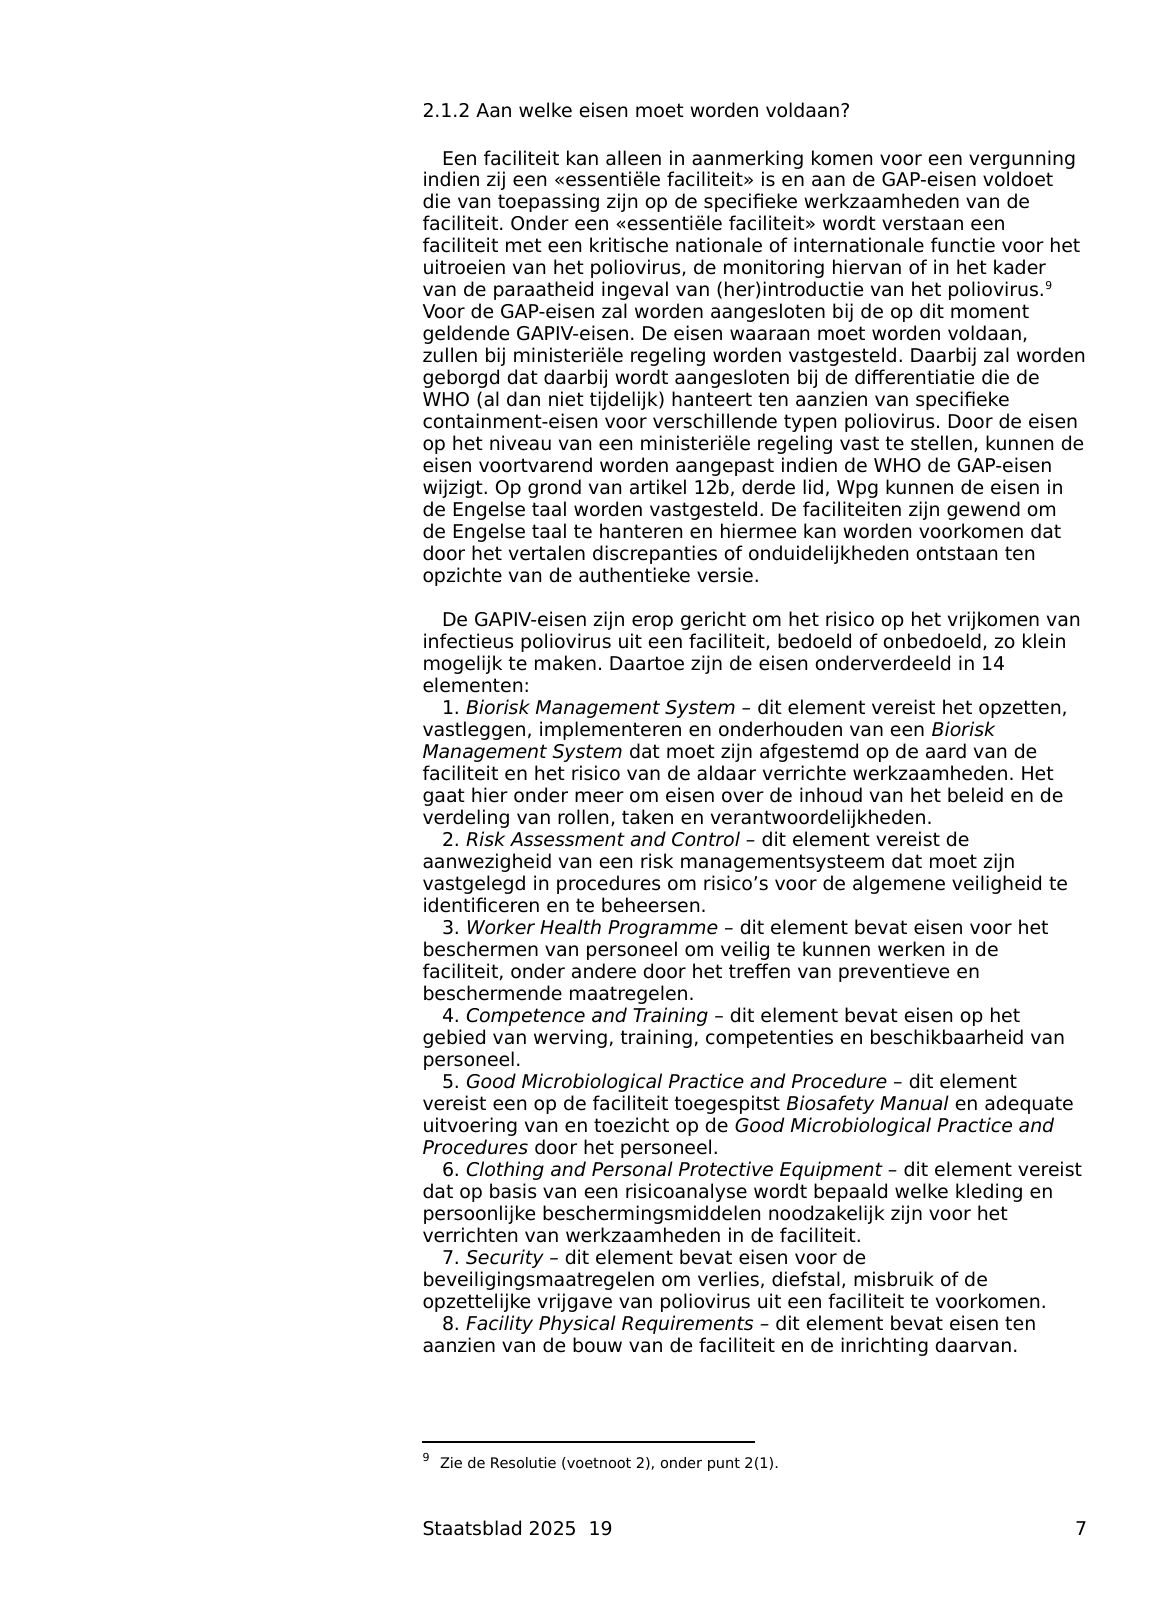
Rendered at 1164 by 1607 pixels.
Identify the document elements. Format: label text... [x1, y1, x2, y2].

text 2. Risk Assessment and Control – dit element vereist de aanwezigheid van een risk managementsysteem dat moet zijn vastgelegd in procedures om risico’s voor de algemene veiligheid te identificeren en te beheersen. [422, 829, 1087, 917]
text De GAPIV-eisen zijn erop gericht om het risico op het vrijkomen van infectieus poliovirus uit een faciliteit, bedoeld of onbedoeld, zo klein mogelijk te maken. Daartoe zijn de eisen onderverdeeld in 14 elementen: [422, 609, 1087, 697]
text 1. Biorisk Management System – dit element vereist het opzetten, vastleggen, implementeren en onderhouden van een Biorisk Management System dat moet zijn afgestemd op de aard van de faciliteit en het risico van de aldaar verrichte werkzaamheden. Het gaat hier onder meer om eisen over de inhoud van het beleid en de verdeling van rollen, taken en verantwoordelijkheden. [422, 697, 1087, 829]
text 6. Clothing and Personal Protective Equipment – dit element vereist dat op basis van een risicoanalyse wordt bepaald welke kleding en persoonlijke beschermingsmiddelen noodzakelijk zijn voor het verrichten van werkzaamheden in de faciliteit. [422, 1159, 1087, 1247]
text Zie de Resolutie (voetnoot 2), onder punt 2(1). [422, 1451, 1087, 1473]
text 3. Worker Health Programme – dit element bevat eisen voor het beschermen van personeel om veilig te kunnen werken in de faciliteit, onder andere door het treffen van preventieve en beschermende maatregelen. [422, 917, 1087, 1005]
text 4. Competence and Training – dit element bevat eisen op het gebied van werving, training, competenties en beschikbaarheid van personeel. [422, 1005, 1087, 1071]
text 8. Facility Physical Requirements – dit element bevat eisen ten aanzien van de bouw van de faciliteit en de inrichting daarvan. [422, 1312, 1087, 1356]
text 7. Security – dit element bevat eisen voor de beveiligingsmaatregelen om verlies, diefstal, misbruik of de opzettelijke vrijgave van poliovirus uit een faciliteit te voorkomen. [422, 1247, 1087, 1312]
text 5. Good Microbiological Practice and Procedure – dit element vereist een op de faciliteit toegespitst Biosafety Manual en adequate uitvoering van en toezicht op de Good Microbiological Practice and Procedures door het personeel. [422, 1071, 1087, 1159]
text Een faciliteit kan alleen in aanmerking komen voor een vergunning indien zij een «essentiële faciliteit» is en aan de GAP-eisen voldoet die van toepassing zijn op de specifieke werkzaamheden van de faciliteit. Onder een «essentiële faciliteit» wordt verstaan een faciliteit met een kritische nationale of internationale functie voor het uitroeien van het poliovirus, de monitoring hiervan of in het kader van de paraatheid ingeval van (her)introductie van het poliovirus. Voor de GAP-eisen zal worden aangesloten bij de op dit moment geldende GAPIV-eisen. De eisen waaraan moet worden voldaan, zullen bij ministeriële regeling worden vastgesteld. Daarbij zal worden geborgd dat daarbij wordt aangesloten bij de differentiatie die de WHO (al dan niet tijdelijk) hanteert ten aanzien van specifieke containment-eisen voor verschillende typen poliovirus. Door de eisen op het niveau van een ministeriële regeling vast te stellen, kunnen de eisen voortvarend worden aangepast indien de WHO de GAP-eisen wijzigt. Op grond van artikel 12b, derde lid, Wpg kunnen de eisen in de Engelse taal worden vastgesteld. De faciliteiten zijn gewend om de Engelse taal te hanteren en hiermee kan worden voorkomen dat door het vertalen discrepanties of onduidelijkheden ontstaan ten opzichte van de authentieke versie. [422, 147, 1087, 587]
subtitle 2.1.2 Aan welke eisen moet worden voldaan? [422, 100, 1087, 122]
